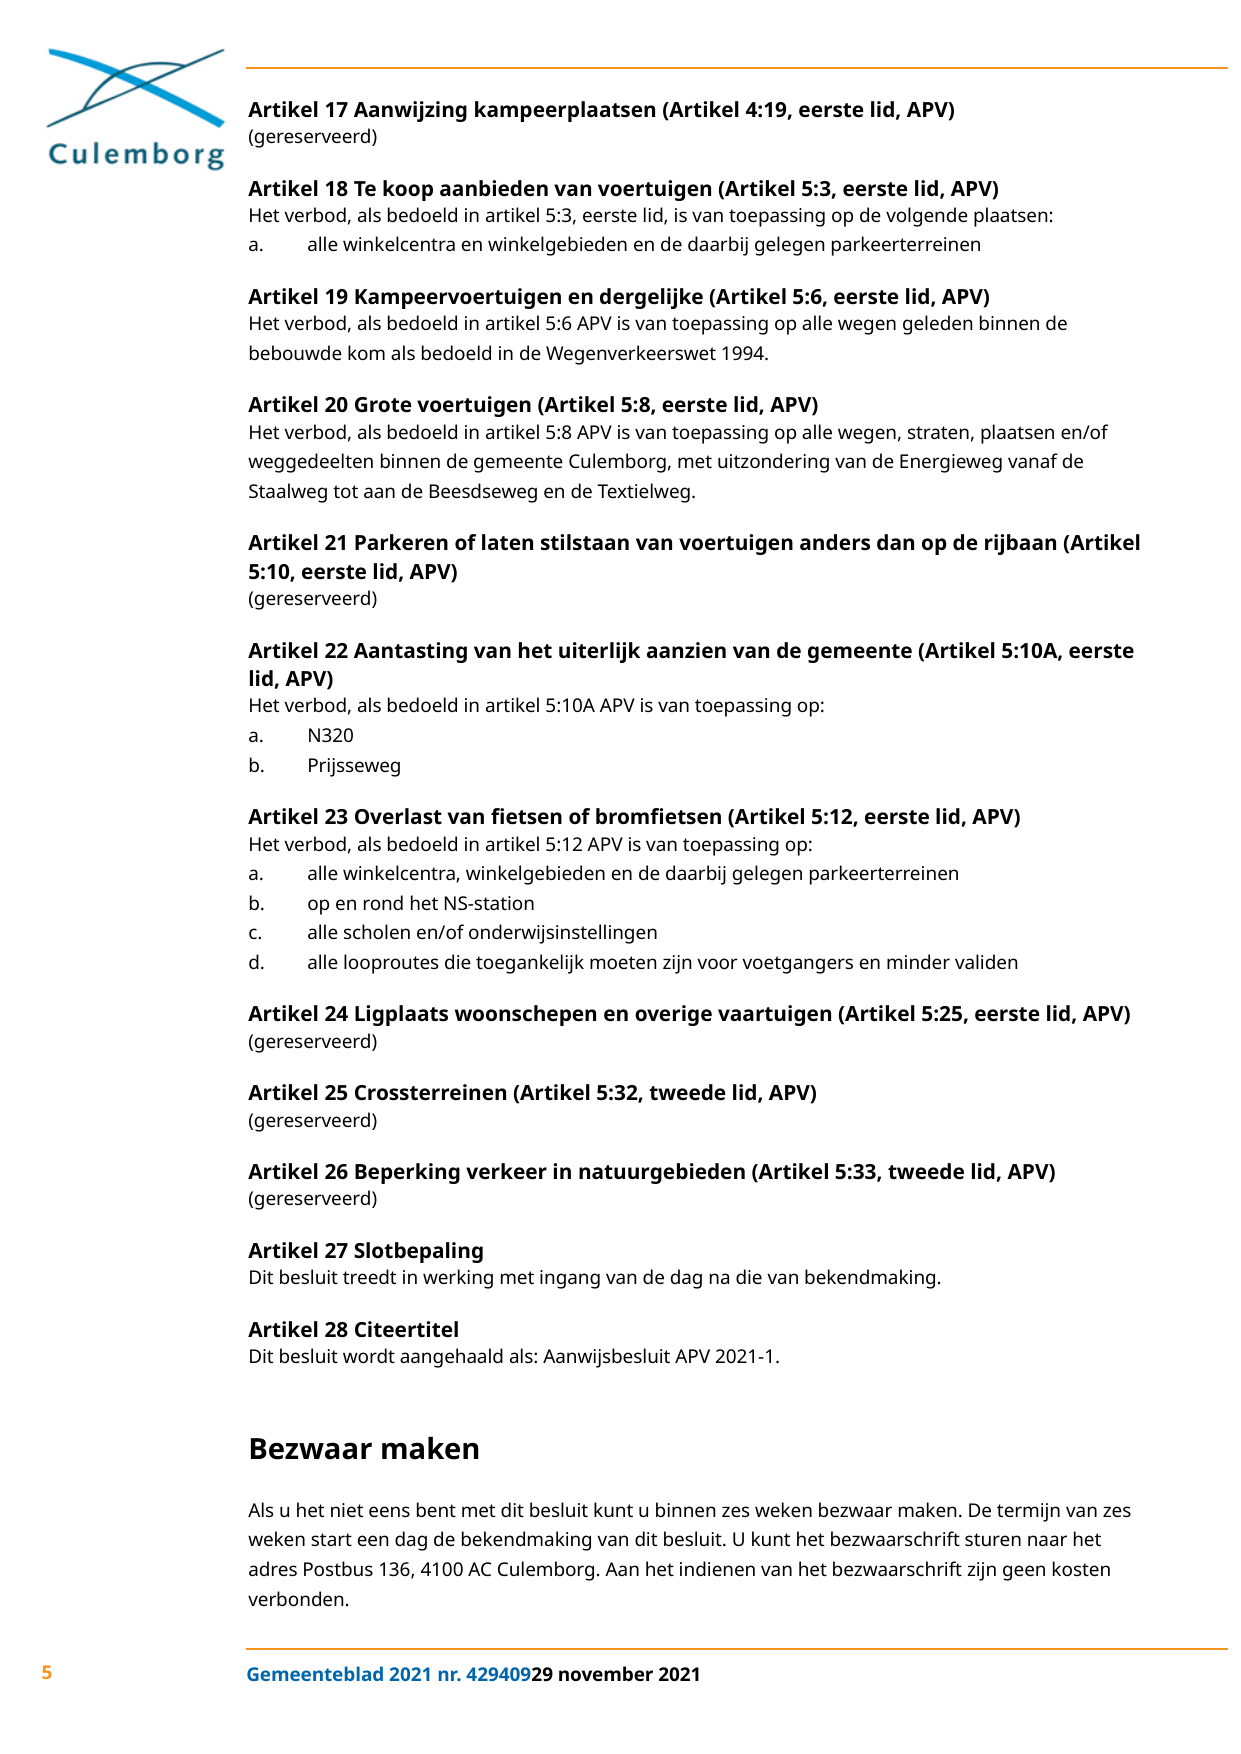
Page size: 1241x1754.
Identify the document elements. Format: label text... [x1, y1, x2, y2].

text Het verbod, als bedoeld in artikel 5:3, eerste lid, is van toepassing op de volgende plaatsen: [248, 202, 1152, 228]
text Het verbod, als bedoeld in artikel 5:6 APV is van toepassing op alle wegen geleden binnen de bebouwde kom als bedoeld in de Wegenverkeerswet 1994. [248, 311, 1152, 366]
text (gereserveerd) [248, 1186, 1152, 1211]
text Artikel 23 Overlast van fietsen of bromfietsen (Artikel 5:12, eerste lid, APV) [248, 802, 1152, 831]
text Artikel 22 Aantasting van het uiterlijk aanzien van de gemeente (Artikel 5:10A, eerste lid, APV) [248, 636, 1152, 693]
text Artikel 17 Aanwijzing kampeerplaatsen (Artikel 4:19, eerste lid, APV) [248, 95, 1152, 123]
list alle looproutes die toegankelijk moeten zijn voor voetgangers en minder validen [248, 949, 1152, 975]
list op en rond het NS-station [248, 890, 1152, 916]
text Artikel 26 Beperking verkeer in natuurgebieden (Artikel 5:33, tweede lid, APV) [248, 1157, 1152, 1186]
text Artikel 25 Crossterreinen (Artikel 5:32, tweede lid, APV) [248, 1078, 1152, 1107]
text Als u het niet eens bent met dit besluit kunt u binnen zes weken bezwaar maken. De termijn van zes weken start een dag de bekendmaking van dit besluit. U kunt het bezwaarschrift sturen naar het adres Postbus 136, 4100 AC Culemborg. Aan het indienen van het bezwaarschrift zijn geen kosten verbonden. [248, 1497, 1152, 1612]
text Dit besluit wordt aangehaald als: Aanwijsbesluit APV 2021-1. [248, 1343, 1152, 1369]
text Dit besluit treedt in werking met ingang van de dag na die van bekendmaking. [248, 1264, 1152, 1290]
text Het verbod, als bedoeld in artikel 5:12 APV is van toepassing op: [248, 831, 1152, 856]
list N320 [248, 722, 1152, 748]
text Artikel 18 Te koop aanbieden van voertuigen (Artikel 5:3, eerste lid, APV) [248, 174, 1152, 202]
picture [41, 47, 231, 172]
list alle winkelcentra en winkelgebieden en de daarbij gelegen parkeerterreinen [248, 232, 1152, 257]
text Bezwaar maken [248, 1428, 1152, 1468]
text (gereserveerd) [248, 123, 1152, 149]
list Prijsseweg [248, 752, 1152, 778]
text (gereserveerd) [248, 1107, 1152, 1132]
text Artikel 24 Ligplaats woonschepen en overige vaartuigen (Artikel 5:25, eerste lid, APV) [248, 999, 1152, 1028]
text Het verbod, als bedoeld in artikel 5:10A APV is van toepassing op: [248, 693, 1152, 718]
text Artikel 21 Parkeren of laten stilstaan van voertuigen anders dan op de rijbaan (Artikel 5:10, eerste lid, APV) [248, 528, 1152, 585]
list alle scholen en/of onderwijsinstellingen [248, 919, 1152, 945]
text Het verbod, als bedoeld in artikel 5:8 APV is van toepassing op alle wegen, straten, plaatsen en/of weggedeelten binnen de gemeente Culemborg, met uitzondering van de Energieweg vanaf de Staalweg tot aan de Beesdseweg en de Textielweg. [248, 419, 1152, 504]
text Artikel 20 Grote voertuigen (Artikel 5:8, eerste lid, APV) [248, 391, 1152, 419]
text (gereserveerd) [248, 1028, 1152, 1054]
text Artikel 19 Kampeervoertuigen en dergelijke (Artikel 5:6, eerste lid, APV) [248, 282, 1152, 311]
text Artikel 27 Slotbepaling [248, 1236, 1152, 1264]
text (gereserveerd) [248, 585, 1152, 611]
list alle winkelcentra, winkelgebieden en de daarbij gelegen parkeerterreinen [248, 860, 1152, 886]
text Artikel 28 Citeertitel [248, 1315, 1152, 1343]
